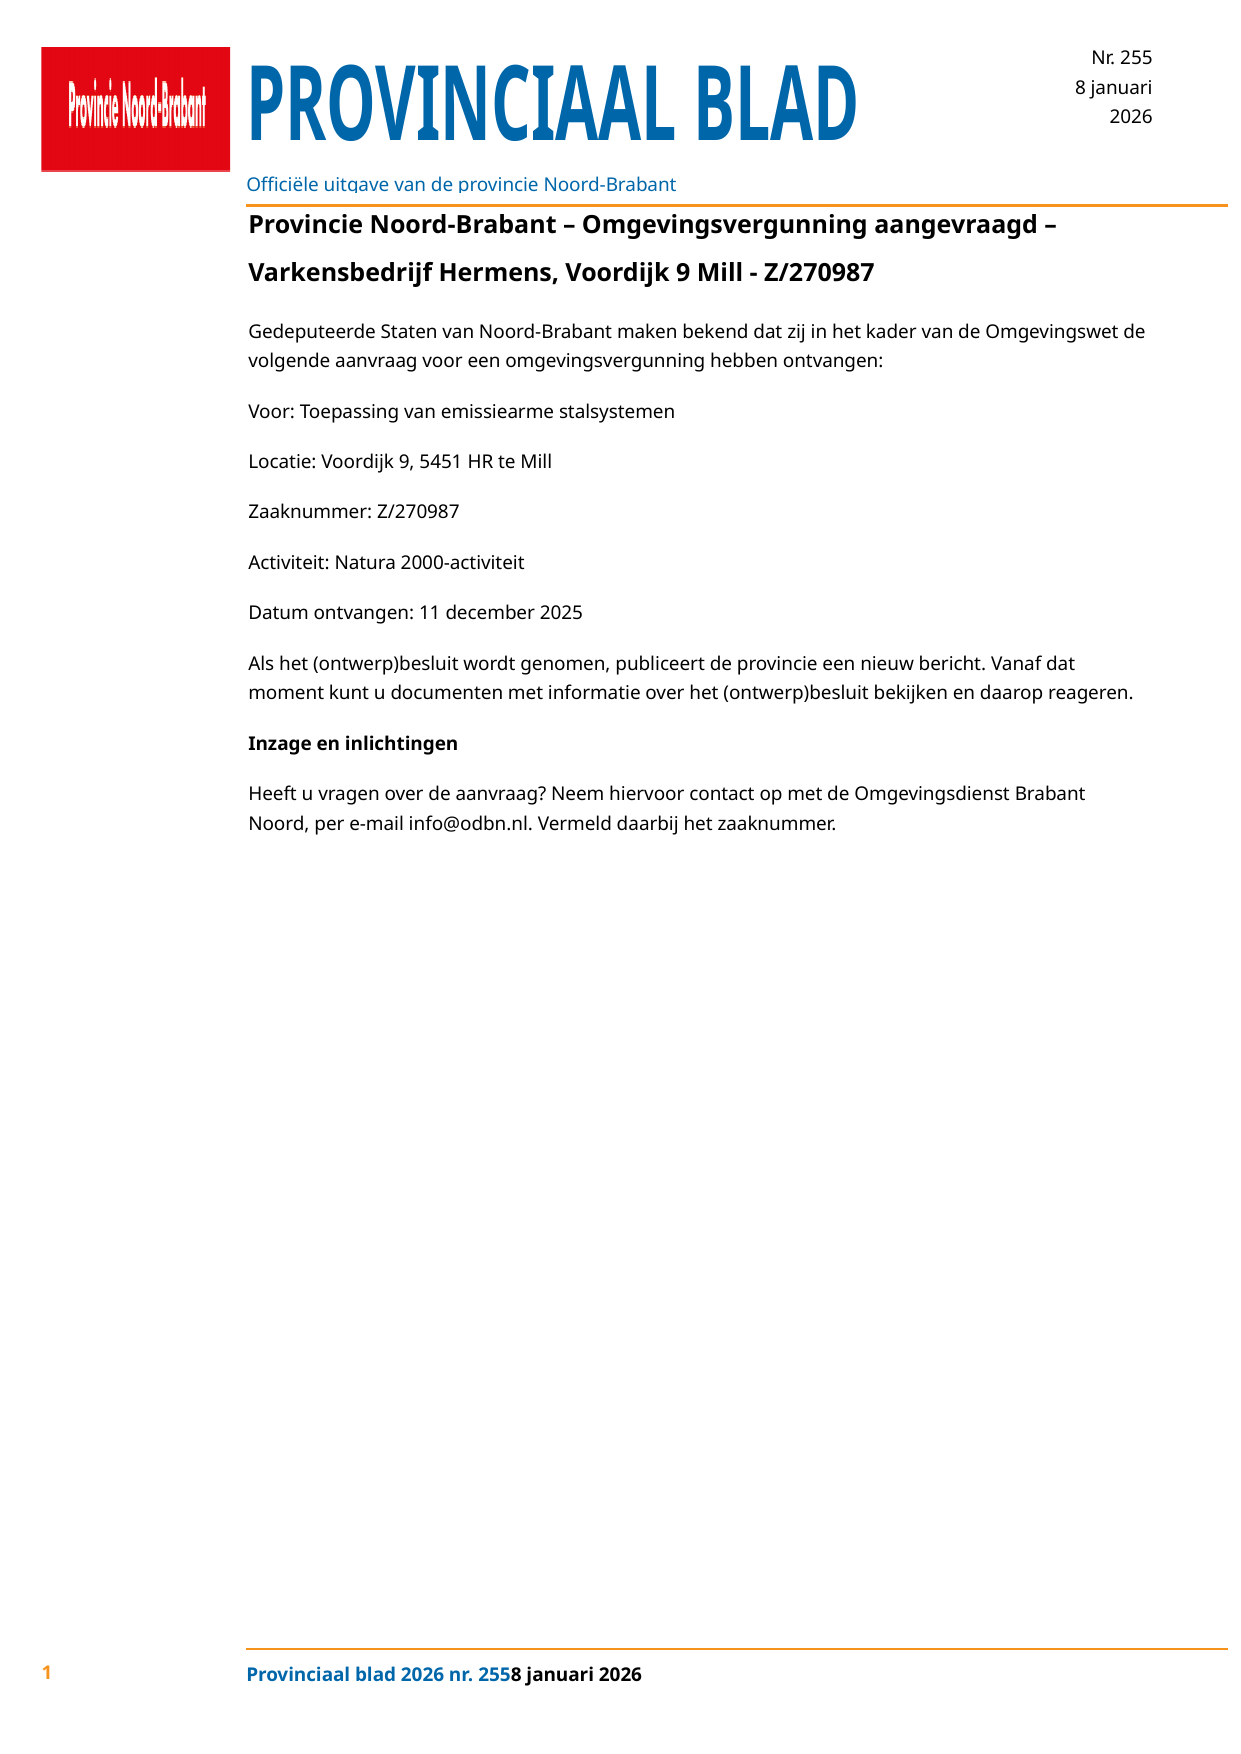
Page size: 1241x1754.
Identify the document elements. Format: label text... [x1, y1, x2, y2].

text Gedeputeerde Staten van Noord-Brabant maken bekend dat zij in het kader van de Omgevingswet de volgende aanvraag voor een omgevingsvergunning hebben ontvangen: [248, 318, 1152, 373]
text Inzage en inlichtingen [248, 730, 1152, 756]
text Datum ontvangen: 11 december 2025 [248, 599, 1152, 625]
text Als het (ontwerp)besluit wordt genomen, publiceert de provincie een nieuw bericht. Vanaf dat moment kunt u documenten met informatie over het (ontwerp)besluit bekijken en daarop reageren. [248, 650, 1152, 705]
text Heeft u vragen over de aanvraag? Neem hiervoor contact op met de Omgevingsdienst Brabant Noord, per e-mail info@odbn.nl. Vermeld daarbij het zaaknummer. [248, 780, 1152, 836]
text Locatie: Voordijk 9, 5451 HR te Mill [248, 448, 1152, 474]
text Voor: Toepassing van emissiearme stalsystemen [248, 398, 1152, 424]
text Activiteit: Natura 2000-activiteit [248, 549, 1152, 575]
text Provincie Noord-Brabant – Omgevingsvergunning aangevraagd – Varkensbedrijf Hermens, Voordijk 9 Mill - Z/270987 [248, 207, 1152, 288]
picture [41, 47, 231, 172]
text Zaaknummer: Z/270987 [248, 499, 1152, 524]
